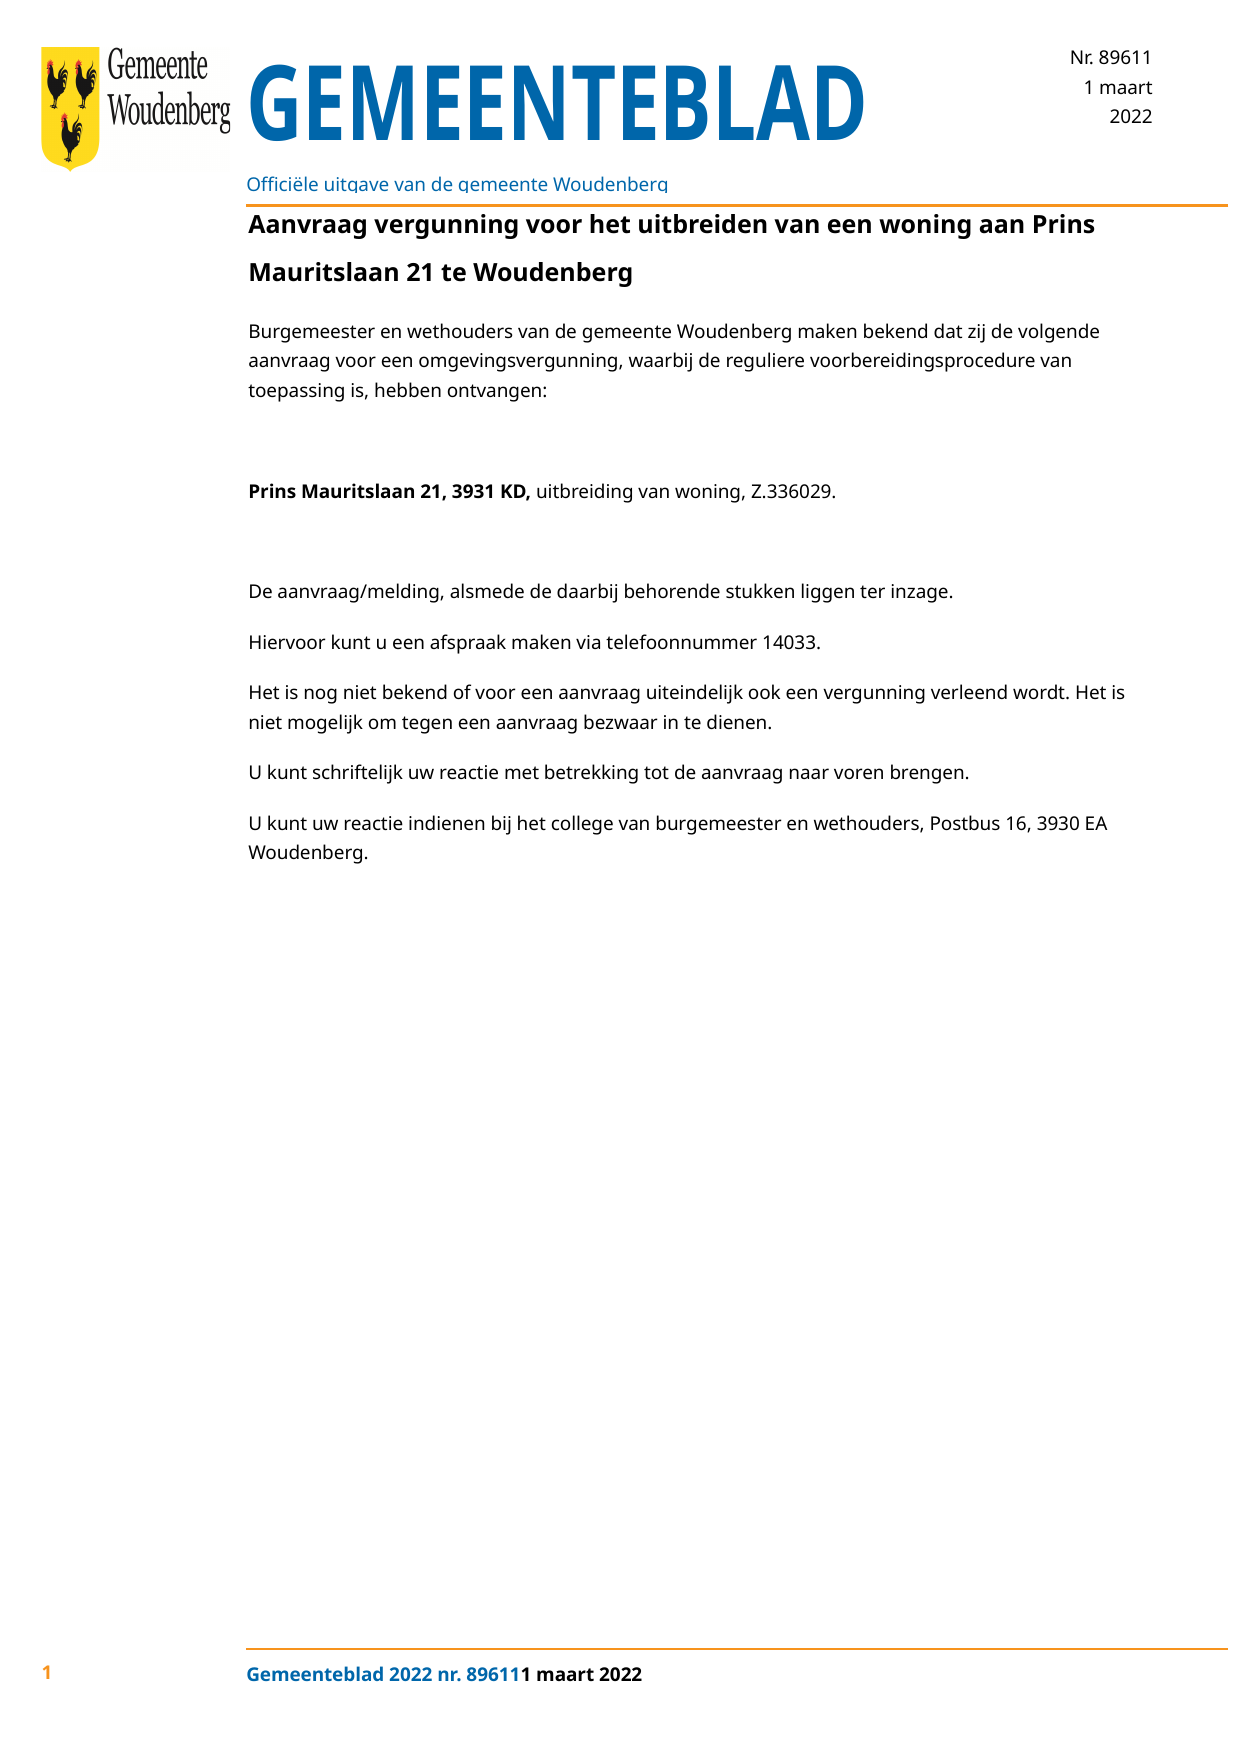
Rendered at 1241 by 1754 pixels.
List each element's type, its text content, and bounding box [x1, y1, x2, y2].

picture [41, 47, 231, 172]
text U kunt schriftelijk uw reactie met betrekking tot de aanvraag naar voren brengen. [248, 759, 1152, 785]
text De aanvraag/melding, alsmede de daarbij behorende stukken liggen ter inzage. [248, 579, 1152, 604]
text Burgemeester en wethouders van de gemeente Woudenberg maken bekend dat zij de volgende aanvraag voor een omgevingsvergunning, waarbij de reguliere voorbereidingsprocedure van toepassing is, hebben ontvangen: [248, 318, 1152, 403]
text Hiervoor kunt u een afspraak maken via telefoonnummer 14033. [248, 629, 1152, 655]
text Het is nog niet bekend of voor een aanvraag uiteindelijk ook een vergunning verleend wordt. Het is niet mogelijk om tegen een aanvraag bezwaar in te dienen. [248, 679, 1152, 735]
text Prins Mauritslaan 21, 3931 KD, uitbreiding van woning, Z.336029. [248, 478, 1152, 504]
text Aanvraag vergunning voor het uitbreiden van een woning aan Prins Mauritslaan 21 te Woudenberg [248, 207, 1152, 288]
text U kunt uw reactie indienen bij het college van burgemeester en wethouders, Postbus 16, 3930 EA Woudenberg. [248, 810, 1152, 865]
